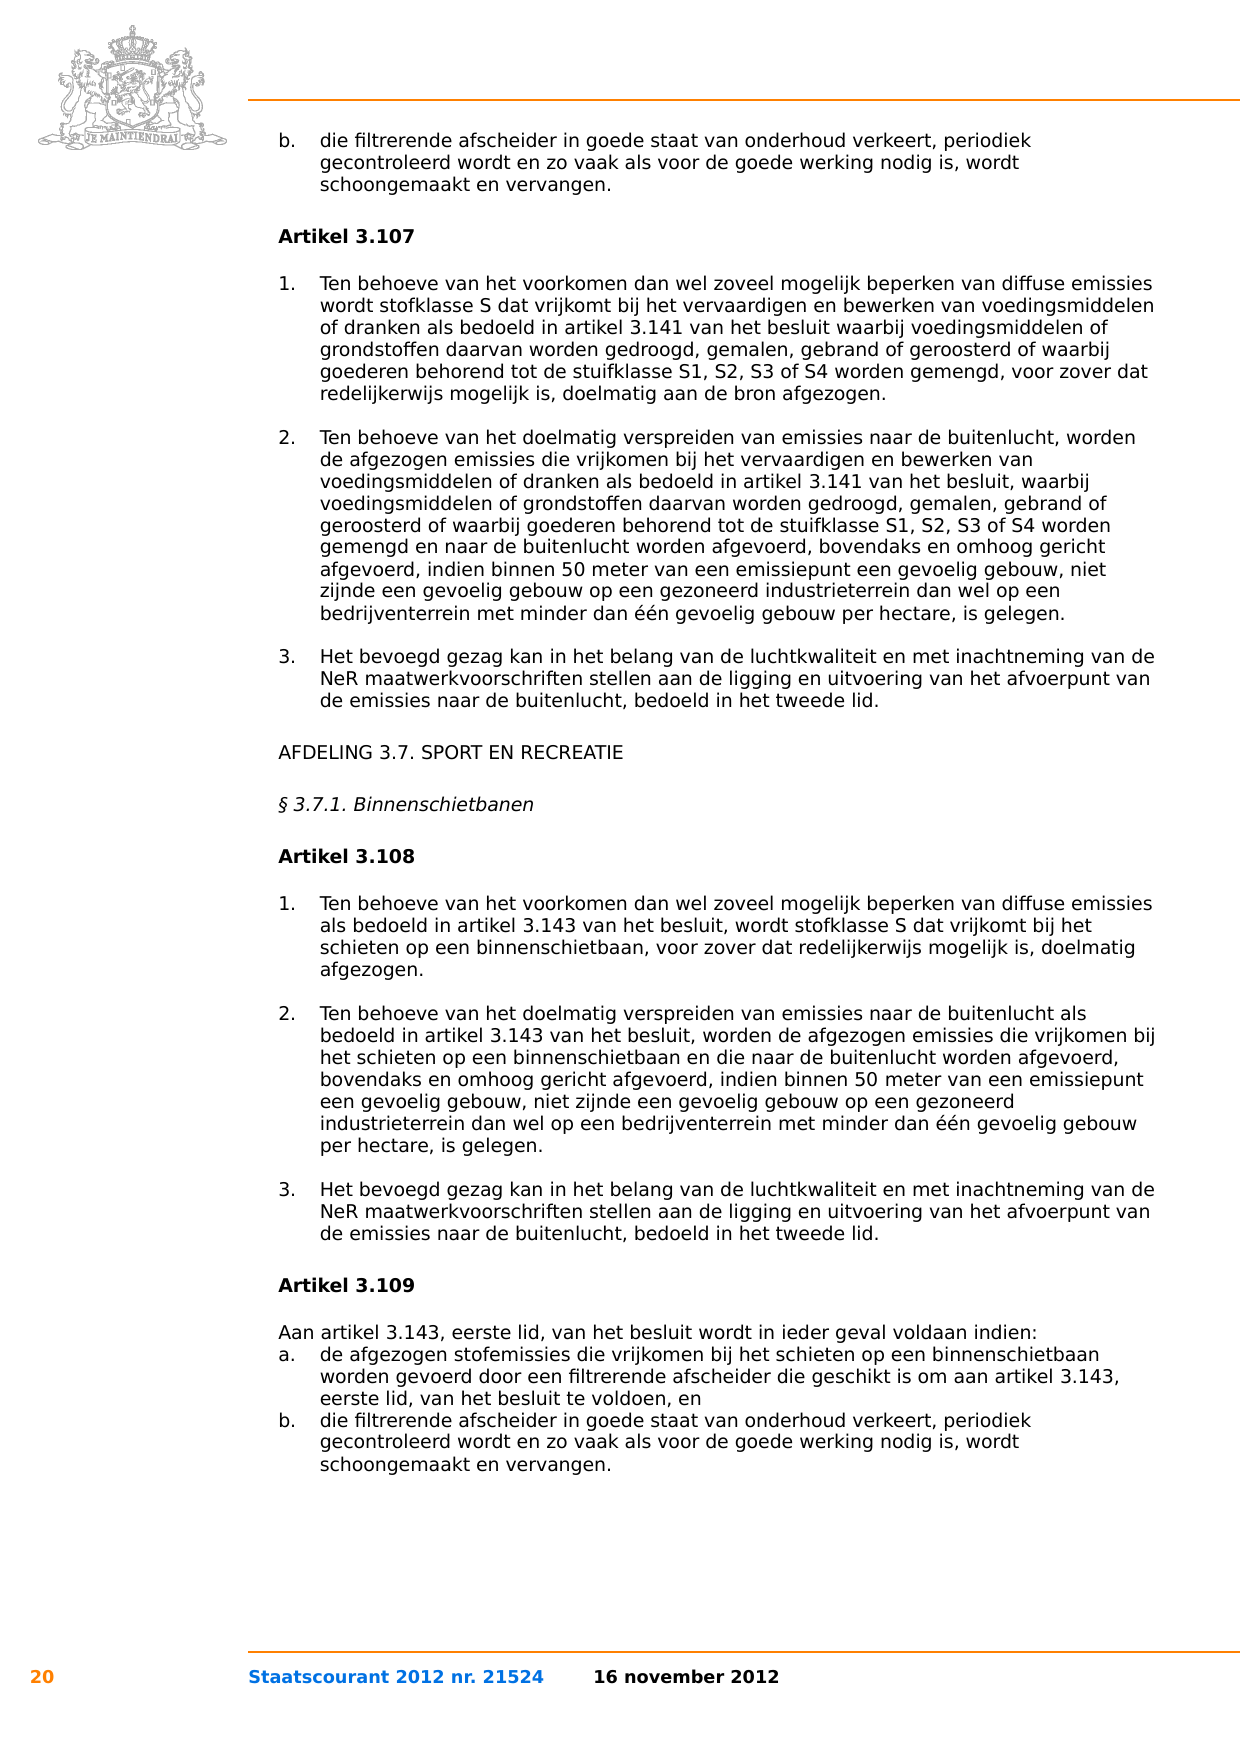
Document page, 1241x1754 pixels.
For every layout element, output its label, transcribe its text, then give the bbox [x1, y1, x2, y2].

text 1. Ten behoeve van het voorkomen dan wel zoveel mogelijk beperken van diffuse emissies wordt stofklasse S dat vrijkomt bij het vervaardigen en bewerken van voedingsmiddelen of dranken als bedoeld in artikel 3.141 van het besluit waarbij voedingsmiddelen of grondstoffen daarvan worden gedroogd, gemalen, gebrand of geroosterd of waarbij goederen behorend tot de stuifklasse S1, S2, S3 of S4 worden gemengd, voor zover dat redelijkerwijs mogelijk is, doelmatig aan de bron afgezogen. [278, 273, 1163, 405]
subtitle AFDELING 3.7. SPORT EN RECREATIE [278, 742, 1163, 764]
subtitle Artikel 3.107 [278, 226, 1163, 248]
text a. de afgezogen stofemissies die vrijkomen bij het schieten op een binnenschietbaan worden gevoerd door een filtrerende afscheider die geschikt is om aan artikel 3.143, eerste lid, van het besluit te voldoen, en [278, 1343, 1163, 1409]
text 3. Het bevoegd gezag kan in het belang van de luchtkwaliteit en met inachtneming van de NeR maatwerkvoorschriften stellen aan de ligging en uitvoering van het afvoerpunt van de emissies naar de buitenlucht, bedoeld in het tweede lid. [278, 646, 1163, 712]
subtitle Artikel 3.109 [278, 1274, 1163, 1297]
text 2. Ten behoeve van het doelmatig verspreiden van emissies naar de buitenlucht, worden de afgezogen emissies die vrijkomen bij het vervaardigen en bewerken van voedingsmiddelen of dranken als bedoeld in artikel 3.141 van het besluit, waarbij voedingsmiddelen of grondstoffen daarvan worden gedroogd, gemalen, gebrand of geroosterd of waarbij goederen behorend tot de stuifklasse S1, S2, S3 of S4 worden gemengd en naar de buitenlucht worden afgevoerd, bovendaks en omhoog gericht afgevoerd, indien binnen 50 meter van een emissiepunt een gevoelig gebouw, niet zijnde een gevoelig gebouw op een gezoneerd industrieterrein dan wel op een bedrijventerrein met minder dan één gevoelig gebouw per hectare, is gelegen. [278, 427, 1163, 624]
text b. die filtrerende afscheider in goede staat van onderhoud verkeert, periodiek gecontroleerd wordt en zo vaak als voor de goede werking nodig is, wordt schoongemaakt en vervangen. [278, 130, 1163, 196]
subtitle Artikel 3.108 [278, 846, 1163, 868]
text b. die filtrerende afscheider in goede staat van onderhoud verkeert, periodiek gecontroleerd wordt en zo vaak als voor de goede werking nodig is, wordt schoongemaakt en vervangen. [278, 1409, 1163, 1475]
picture [38, 25, 227, 150]
text Aan artikel 3.143, eerste lid, van het besluit wordt in ieder geval voldaan indien: [278, 1322, 1163, 1343]
subtitle § 3.7.1. Binnenschietbanen [278, 794, 1163, 816]
text 3. Het bevoegd gezag kan in het belang van de luchtkwaliteit en met inachtneming van de NeR maatwerkvoorschriften stellen aan de ligging en uitvoering van het afvoerpunt van de emissies naar de buitenlucht, bedoeld in het tweede lid. [278, 1179, 1163, 1244]
text 1. Ten behoeve van het voorkomen dan wel zoveel mogelijk beperken van diffuse emissies als bedoeld in artikel 3.143 van het besluit, wordt stofklasse S dat vrijkomt bij het schieten op een binnenschietbaan, voor zover dat redelijkerwijs mogelijk is, doelmatig afgezogen. [278, 893, 1163, 981]
text 2. Ten behoeve van het doelmatig verspreiden van emissies naar de buitenlucht als bedoeld in artikel 3.143 van het besluit, worden de afgezogen emissies die vrijkomen bij het schieten op een binnenschietbaan en die naar de buitenlucht worden afgevoerd, bovendaks en omhoog gericht afgevoerd, indien binnen 50 meter van een emissiepunt een gevoelig gebouw, niet zijnde een gevoelig gebouw op een gezoneerd industrieterrein dan wel op een bedrijventerrein met minder dan één gevoelig gebouw per hectare, is gelegen. [278, 1003, 1163, 1157]
